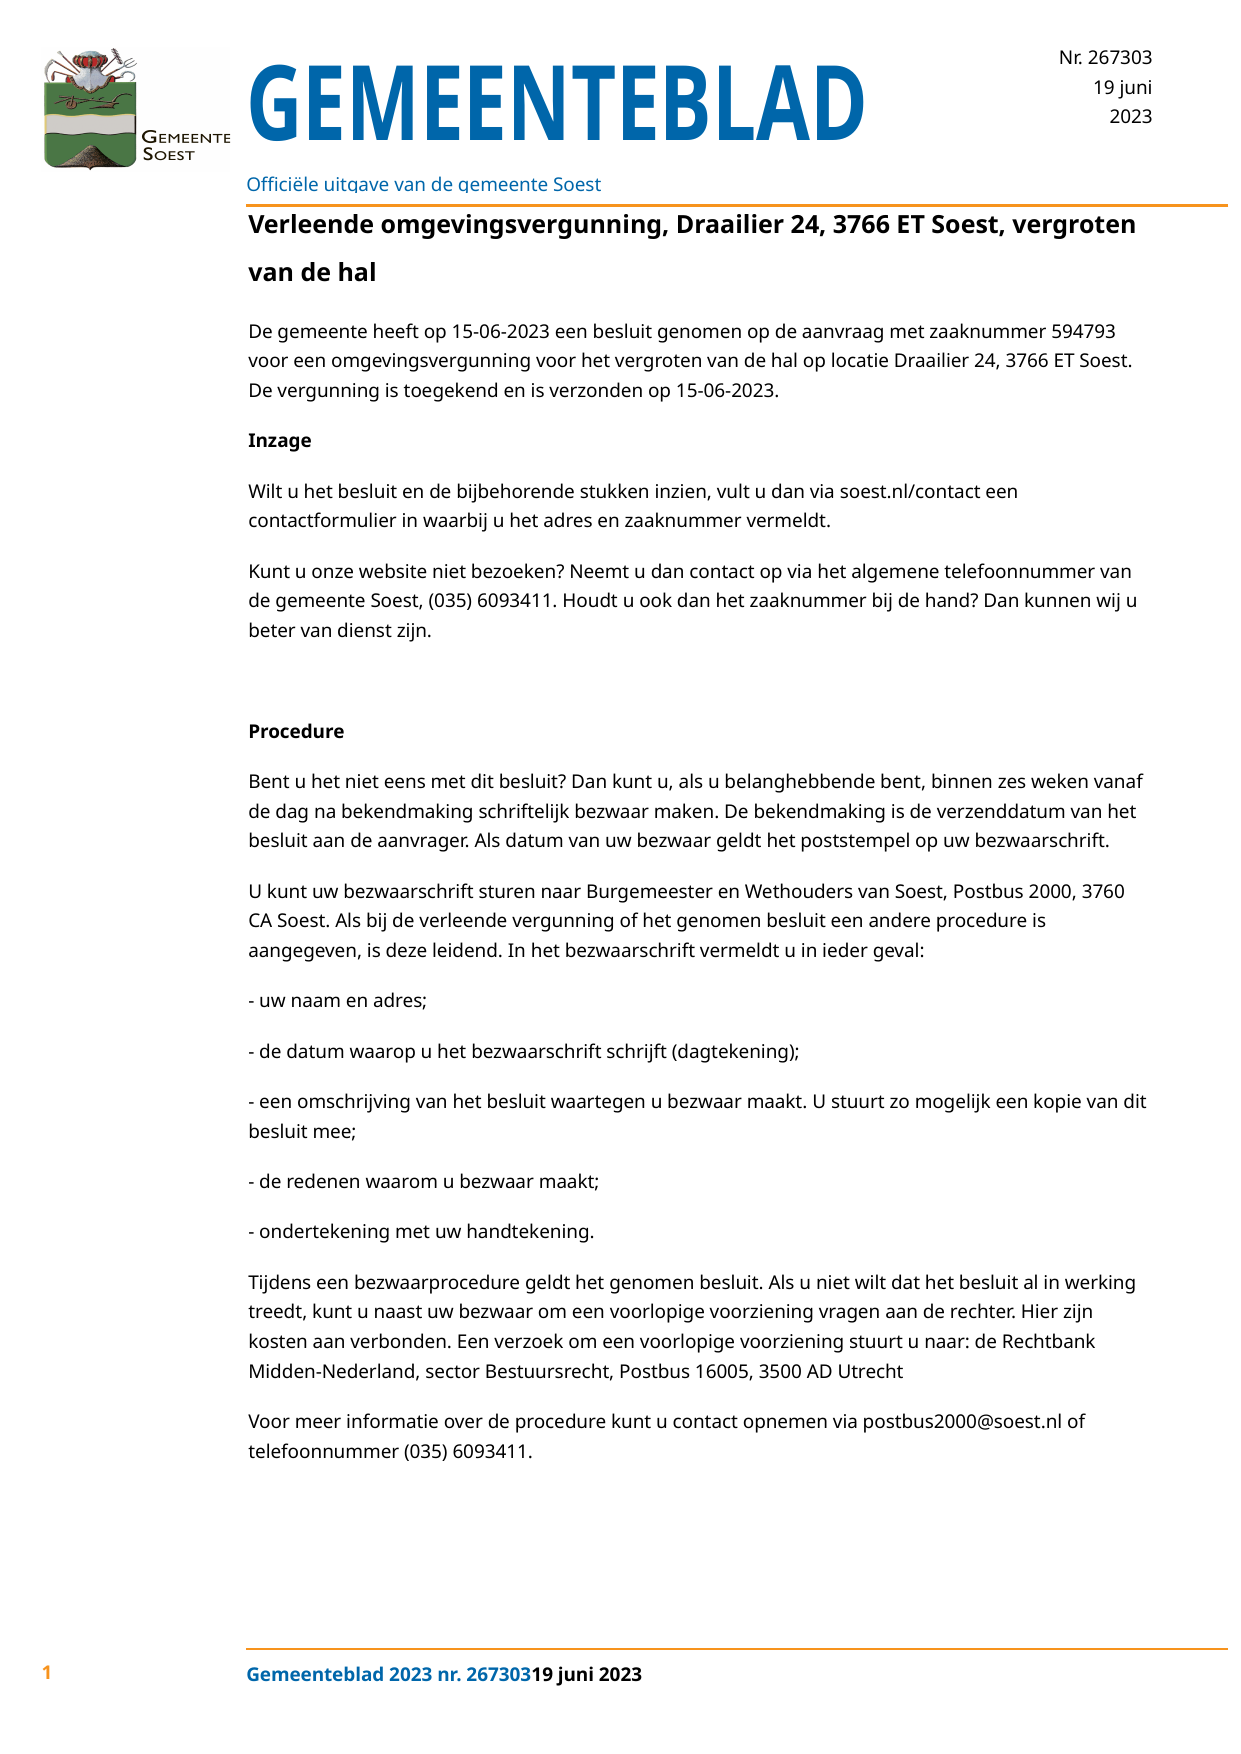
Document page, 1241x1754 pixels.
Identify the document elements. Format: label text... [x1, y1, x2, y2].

text Inzage [248, 427, 1152, 453]
text U kunt uw bezwaarschrift sturen naar Burgemeester en Wethouders van Soest, Postbus 2000, 3760 CA Soest. Als bij de verleende vergunning of het genomen besluit een andere procedure is aangegeven, is deze leidend. In het bezwaarschrift vermeldt u in ieder geval: [248, 878, 1152, 963]
text - de datum waarop u het bezwaarschrift schrijft (dagtekening); [248, 1038, 1152, 1064]
text Voor meer informatie over de procedure kunt u contact opnemen via postbus2000@soest.nl of telefoonnummer (035) 6093411. [248, 1408, 1152, 1464]
text Tijdens een bezwaarprocedure geldt het genomen besluit. Als u niet wilt dat het besluit al in werking treedt, kunt u naast uw bezwaar om een voorlopige voorziening vragen aan de rechter. Hier zijn kosten aan verbonden. Een verzoek om een voorlopige voorziening stuurt u naar: de Rechtbank Midden-Nederland, sector Bestuursrecht, Postbus 16005, 3500 AD Utrecht [248, 1269, 1152, 1384]
text Wilt u het besluit en de bijbehorende stukken inzien, vult u dan via soest.nl/contact een contactformulier in waarbij u het adres en zaaknummer vermeldt. [248, 478, 1152, 533]
text Kunt u onze website niet bezoeken? Neemt u dan contact op via het algemene telefoonnummer van de gemeente Soest, (035) 6093411. Houdt u ook dan het zaaknummer bij de hand? Dan kunnen wij u beter van dienst zijn. [248, 558, 1152, 643]
picture [41, 47, 231, 172]
text Procedure [248, 718, 1152, 744]
text De gemeente heeft op 15-06-2023 een besluit genomen op de aanvraag met zaaknummer 594793 voor een omgevingsvergunning voor het vergroten van de hal op locatie Draailier 24, 3766 ET Soest. De vergunning is toegekend en is verzonden op 15-06-2023. [248, 318, 1152, 403]
text - uw naam en adres; [248, 987, 1152, 1013]
text - een omschrijving van het besluit waartegen u bezwaar maakt. U stuurt zo mogelijk een kopie van dit besluit mee; [248, 1088, 1152, 1144]
text - ondertekening met uw handtekening. [248, 1219, 1152, 1244]
text Bent u het niet eens met dit besluit? Dan kunt u, als u belanghebbende bent, binnen zes weken vanaf de dag na bekendmaking schriftelijk bezwaar maken. De bekendmaking is de verzenddatum van het besluit aan de aanvrager. Als datum van uw bezwaar geldt het poststempel op uw bezwaarschrift. [248, 768, 1152, 853]
text - de redenen waarom u bezwaar maakt; [248, 1168, 1152, 1194]
text Verleende omgevingsvergunning, Draailier 24, 3766 ET Soest, vergroten van de hal [248, 207, 1152, 288]
